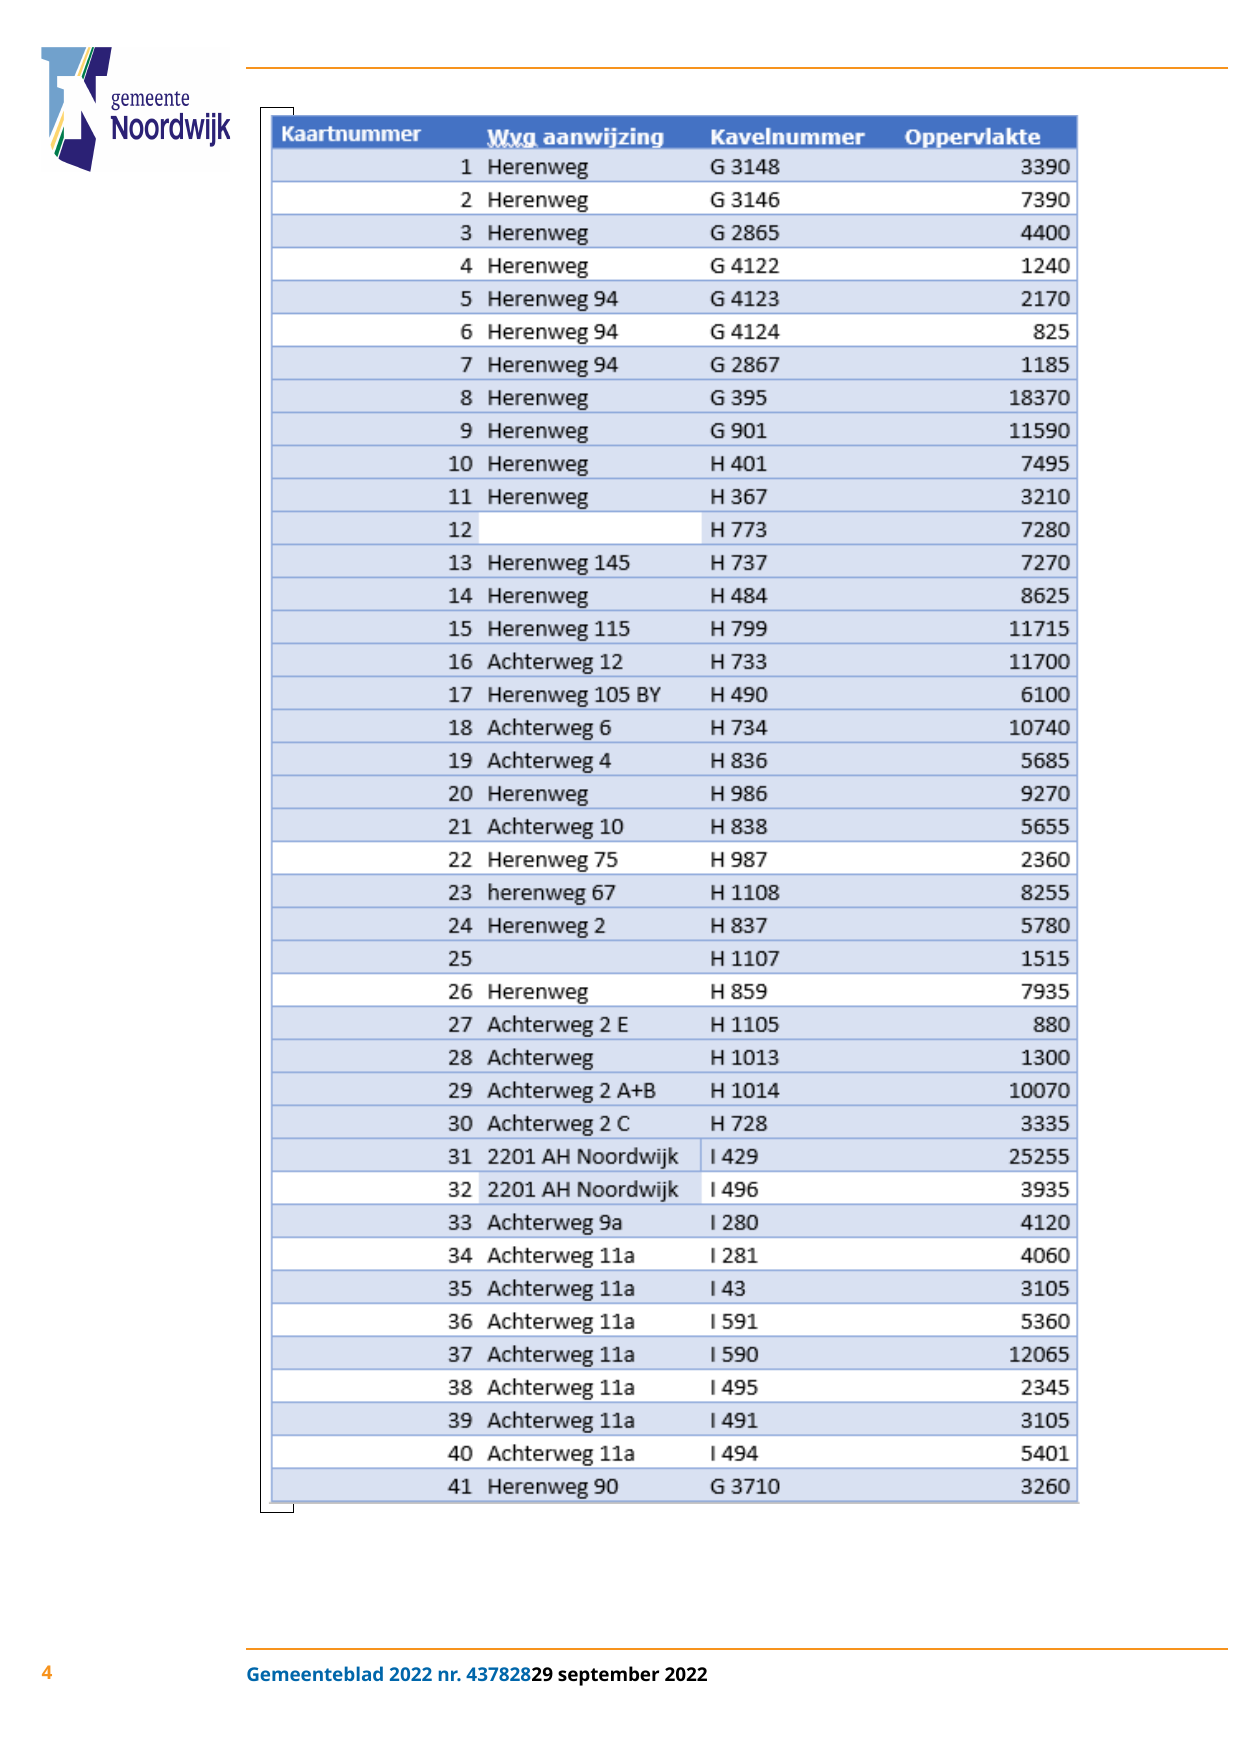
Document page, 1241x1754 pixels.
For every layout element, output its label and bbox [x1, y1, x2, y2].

picture [268, 115, 1080, 1504]
picture [41, 47, 231, 172]
